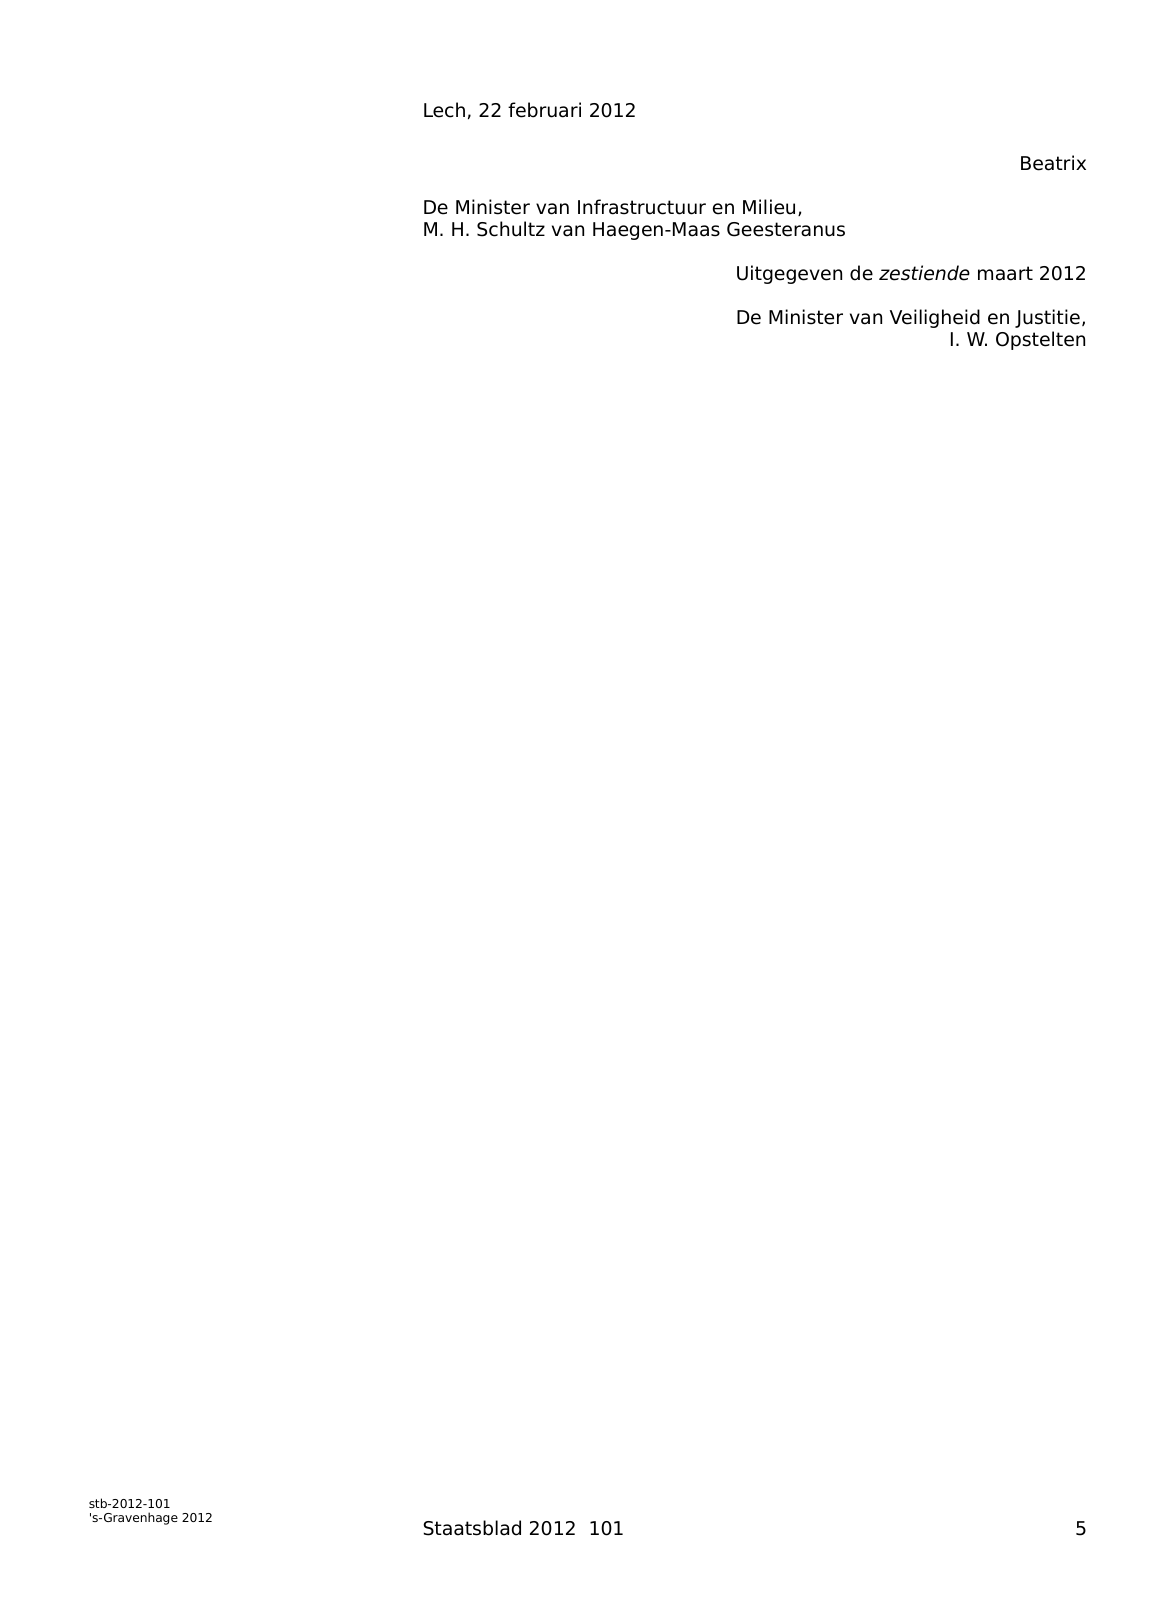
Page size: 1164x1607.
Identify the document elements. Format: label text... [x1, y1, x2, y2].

text De Minister van Veiligheid en Justitie, I. W. Opstelten [422, 307, 1087, 351]
text Lech, 22 februari 2012 [422, 100, 1087, 122]
text stb-2012-101 [88, 1497, 323, 1511]
text Beatrix [422, 152, 1087, 174]
text 's-Gravenhage 2012 [88, 1511, 323, 1525]
text De Minister van Infrastructuur en Milieu, M. H. Schultz van Haegen-Maas Geesteranus [422, 197, 1087, 241]
text Uitgegeven de zestiende maart 2012 [422, 263, 1087, 285]
